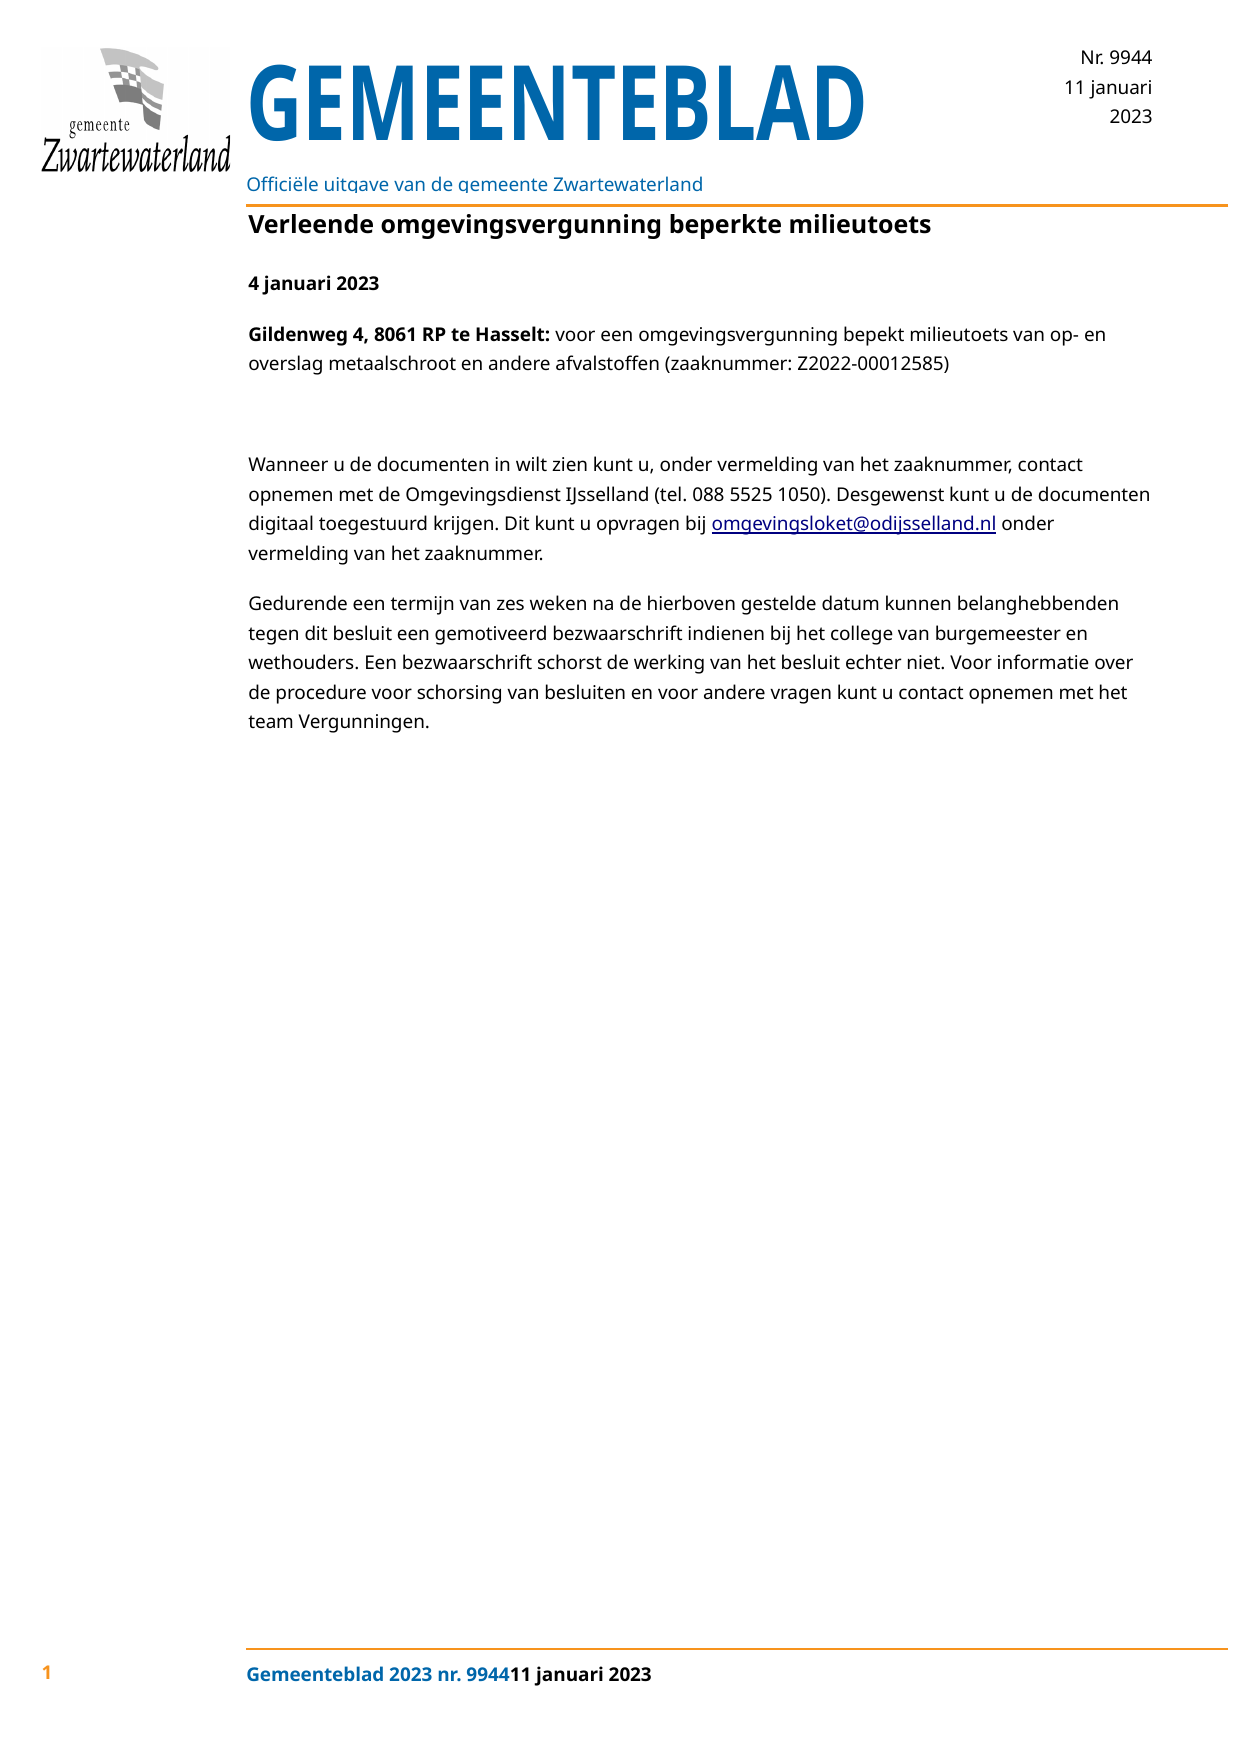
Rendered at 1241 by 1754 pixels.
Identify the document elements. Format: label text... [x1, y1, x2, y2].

text Gedurende een termijn van zes weken na de hierboven gestelde datum kunnen belanghebbenden tegen dit besluit een gemotiveerd bezwaarschrift indienen bij het college van burgemeester en wethouders. Een bezwaarschrift schorst de werking van het besluit echter niet. Voor informatie over de procedure voor schorsing van besluiten en voor andere vragen kunt u contact opnemen met het team Vergunningen. [248, 590, 1152, 734]
text Gildenweg 4, 8061 RP te Hasselt: voor een omgevingsvergunning bepekt milieutoets van op- en overslag metaalschroot en andere afvalstoffen (zaaknummer: Z2022-00012585) [248, 321, 1152, 376]
text Wanneer u de documenten in wilt zien kunt u, onder vermelding van het zaaknummer, contact opnemen met de Omgevingsdienst IJsselland (tel. 088 5525 1050). Desgewenst kunt u de documenten digitaal toegestuurd krijgen. Dit kunt u opvragen bij omgevingsloket@odijsselland.nl onder vermelding van het zaaknummer. [248, 451, 1152, 566]
text 4 januari 2023 [248, 270, 1152, 296]
text Verleende omgevingsvergunning beperkte milieutoets [248, 207, 1152, 241]
picture [41, 47, 231, 172]
